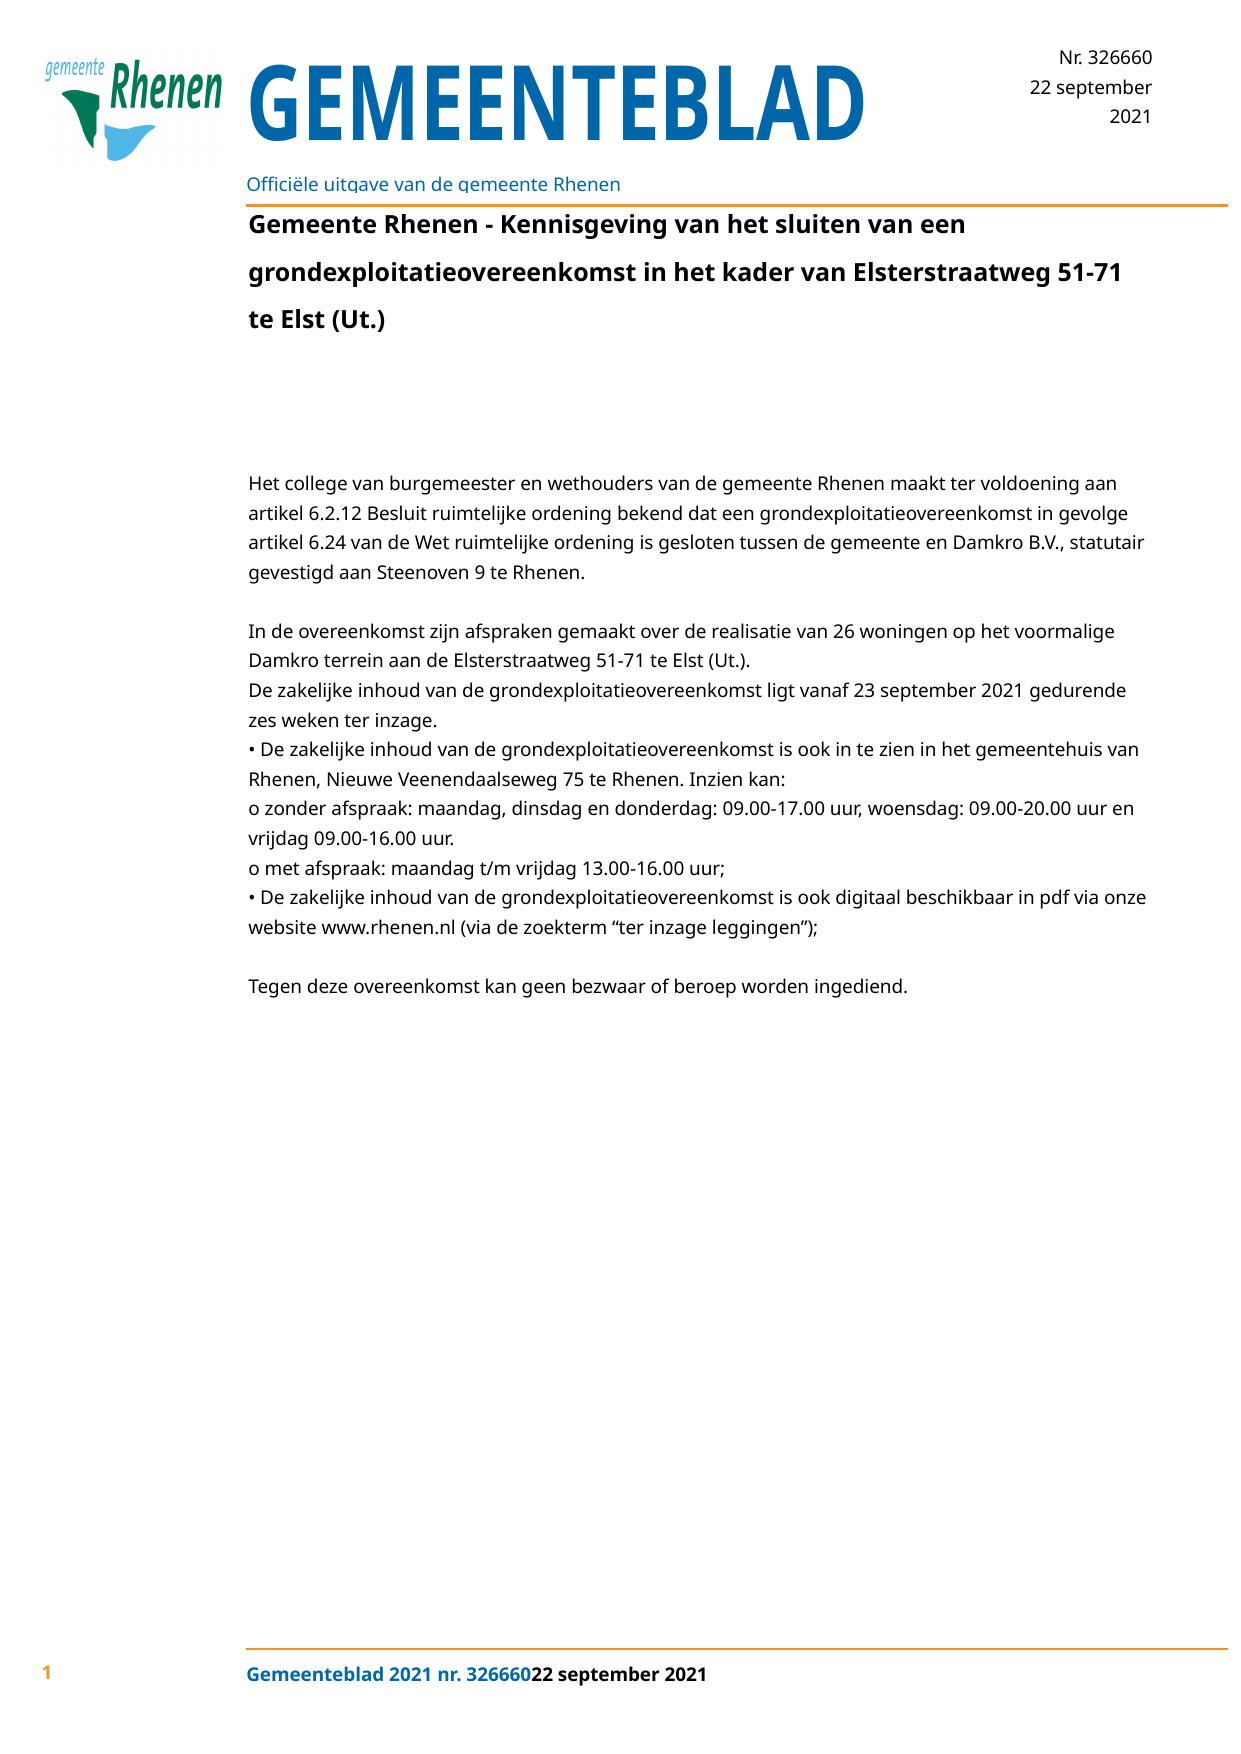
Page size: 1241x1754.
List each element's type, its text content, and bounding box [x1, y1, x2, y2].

text Het college van burgemeester en wethouders van de gemeente Rhenen maakt ter voldoening aan artikel 6.2.12 Besluit ruimtelijke ordening bekend dat een grondexploitatieovereenkomst in gevolge artikel 6.24 van de Wet ruimtelijke ordening is gesloten tussen de gemeente en Damkro B.V., statutair gevestigd aan Steenoven 9 te Rhenen. [248, 470, 1152, 584]
picture [41, 47, 231, 172]
text Gemeente Rhenen - Kennisgeving van het sluiten van een grondexploitatieovereenkomst in het kader van Elsterstraatweg 51-71 te Elst (Ut.) [248, 207, 1152, 336]
text • De zakelijke inhoud van de grondexploitatieovereenkomst is ook in te zien in het gemeentehuis van Rhenen, Nieuwe Veenendaalseweg 75 te Rhenen. Inzien kan: [248, 736, 1152, 792]
text o zonder afspraak: maandag, dinsdag en donderdag: 09.00-17.00 uur, woensdag: 09.00-20.00 uur en vrijdag 09.00-16.00 uur. [248, 796, 1152, 851]
text De zakelijke inhoud van de grondexploitatieovereenkomst ligt vanaf 23 september 2021 gedurende zes weken ter inzage. [248, 677, 1152, 732]
text Tegen deze overeenkomst kan geen bezwaar of beroep worden ingediend. [248, 973, 1152, 999]
text • De zakelijke inhoud van de grondexploitatieovereenkomst is ook digitaal beschikbaar in pdf via onze website www.rhenen.nl (via de zoekterm “ter inzage leggingen”); [248, 884, 1152, 939]
text In de overeenkomst zijn afspraken gemaakt over de realisatie van 26 woningen op het voormalige Damkro terrein aan de Elsterstraatweg 51-71 te Elst (Ut.). [248, 618, 1152, 673]
text o met afspraak: maandag t/m vrijdag 13.00-16.00 uur; [248, 855, 1152, 880]
